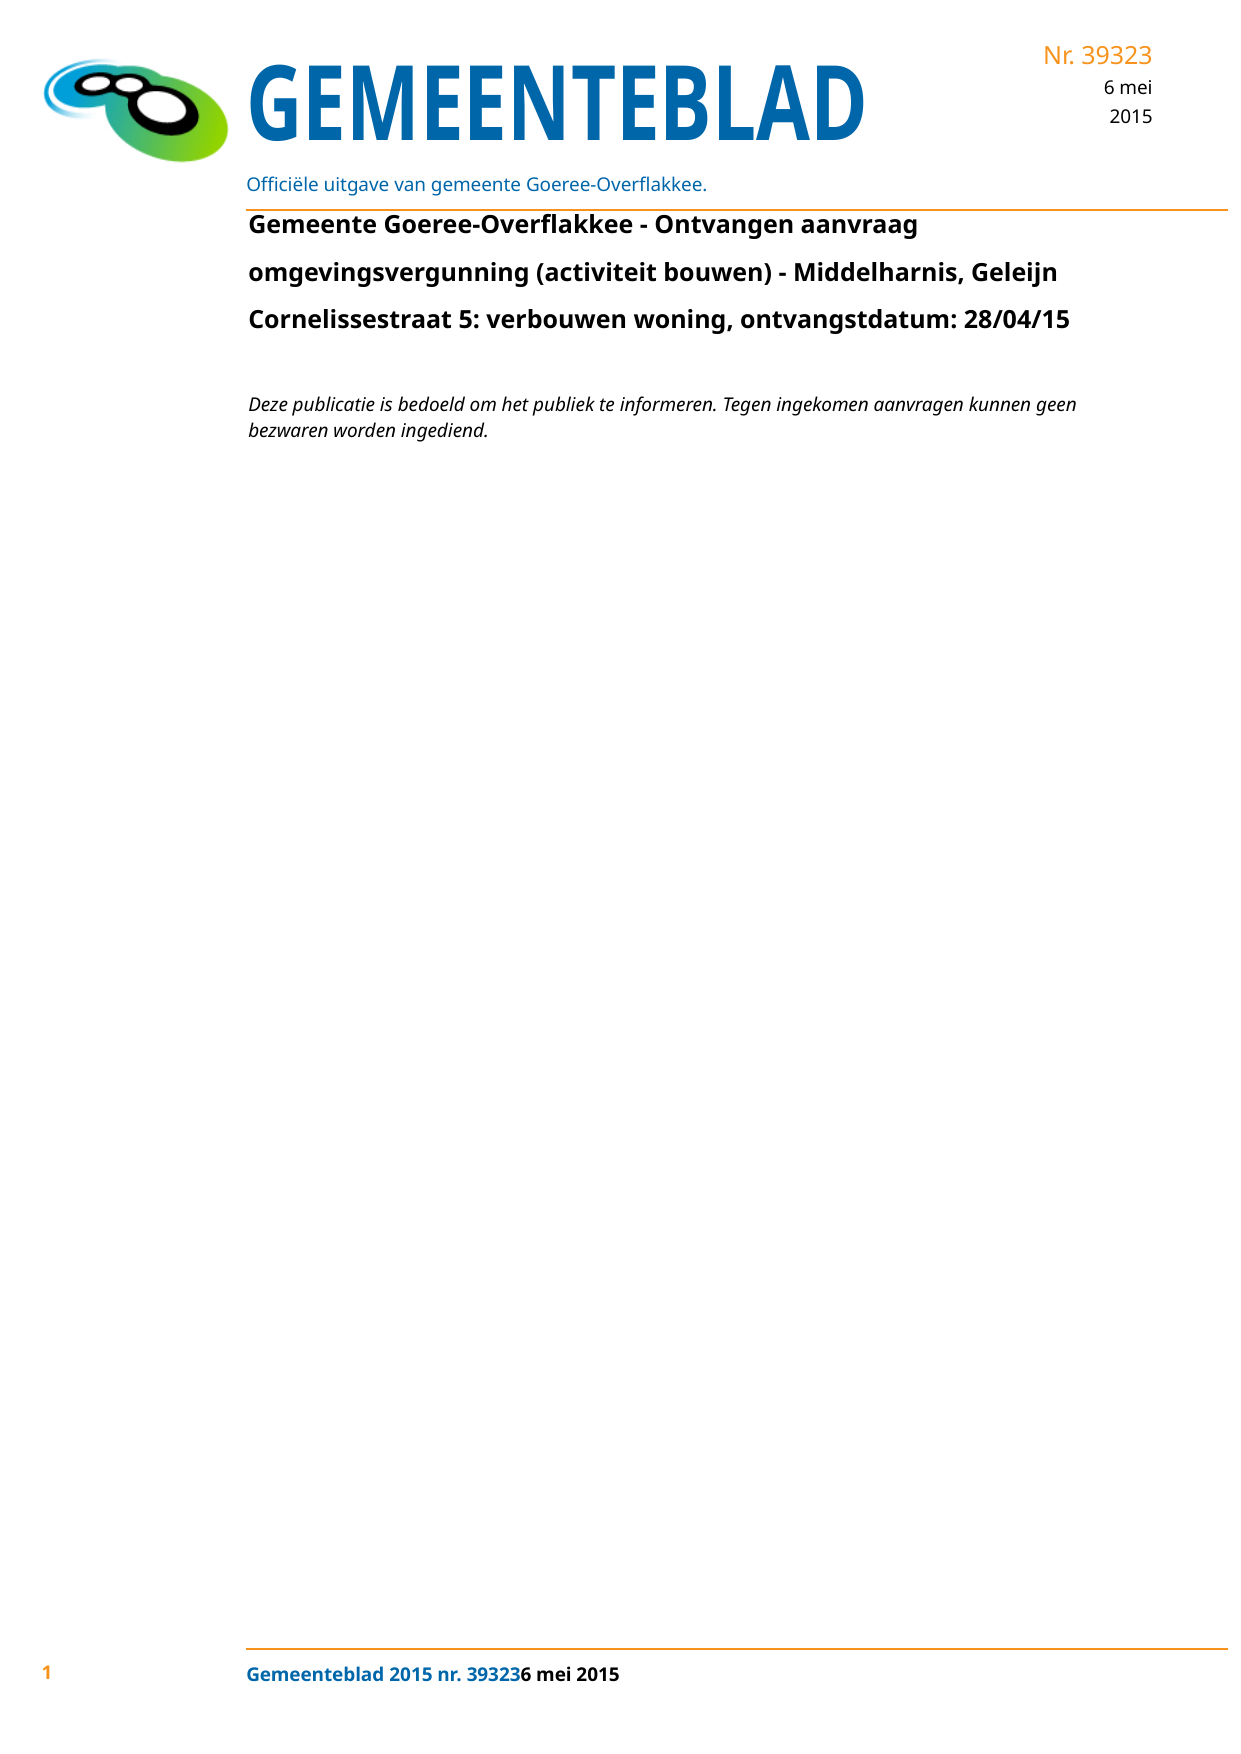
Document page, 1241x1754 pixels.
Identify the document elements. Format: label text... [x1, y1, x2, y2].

picture [41, 47, 231, 172]
text Deze publicatie is bedoeld om het publiek te informeren. Tegen ingekomen aanvragen kunnen geen bezwaren worden ingediend. [248, 391, 1152, 443]
text Gemeente Goeree-Overflakkee - Ontvangen aanvraag omgevingsvergunning (activiteit bouwen) - Middelharnis, Geleijn Cornelissestraat 5: verbouwen woning, ontvangstdatum: 28/04/15 [248, 211, 1152, 336]
